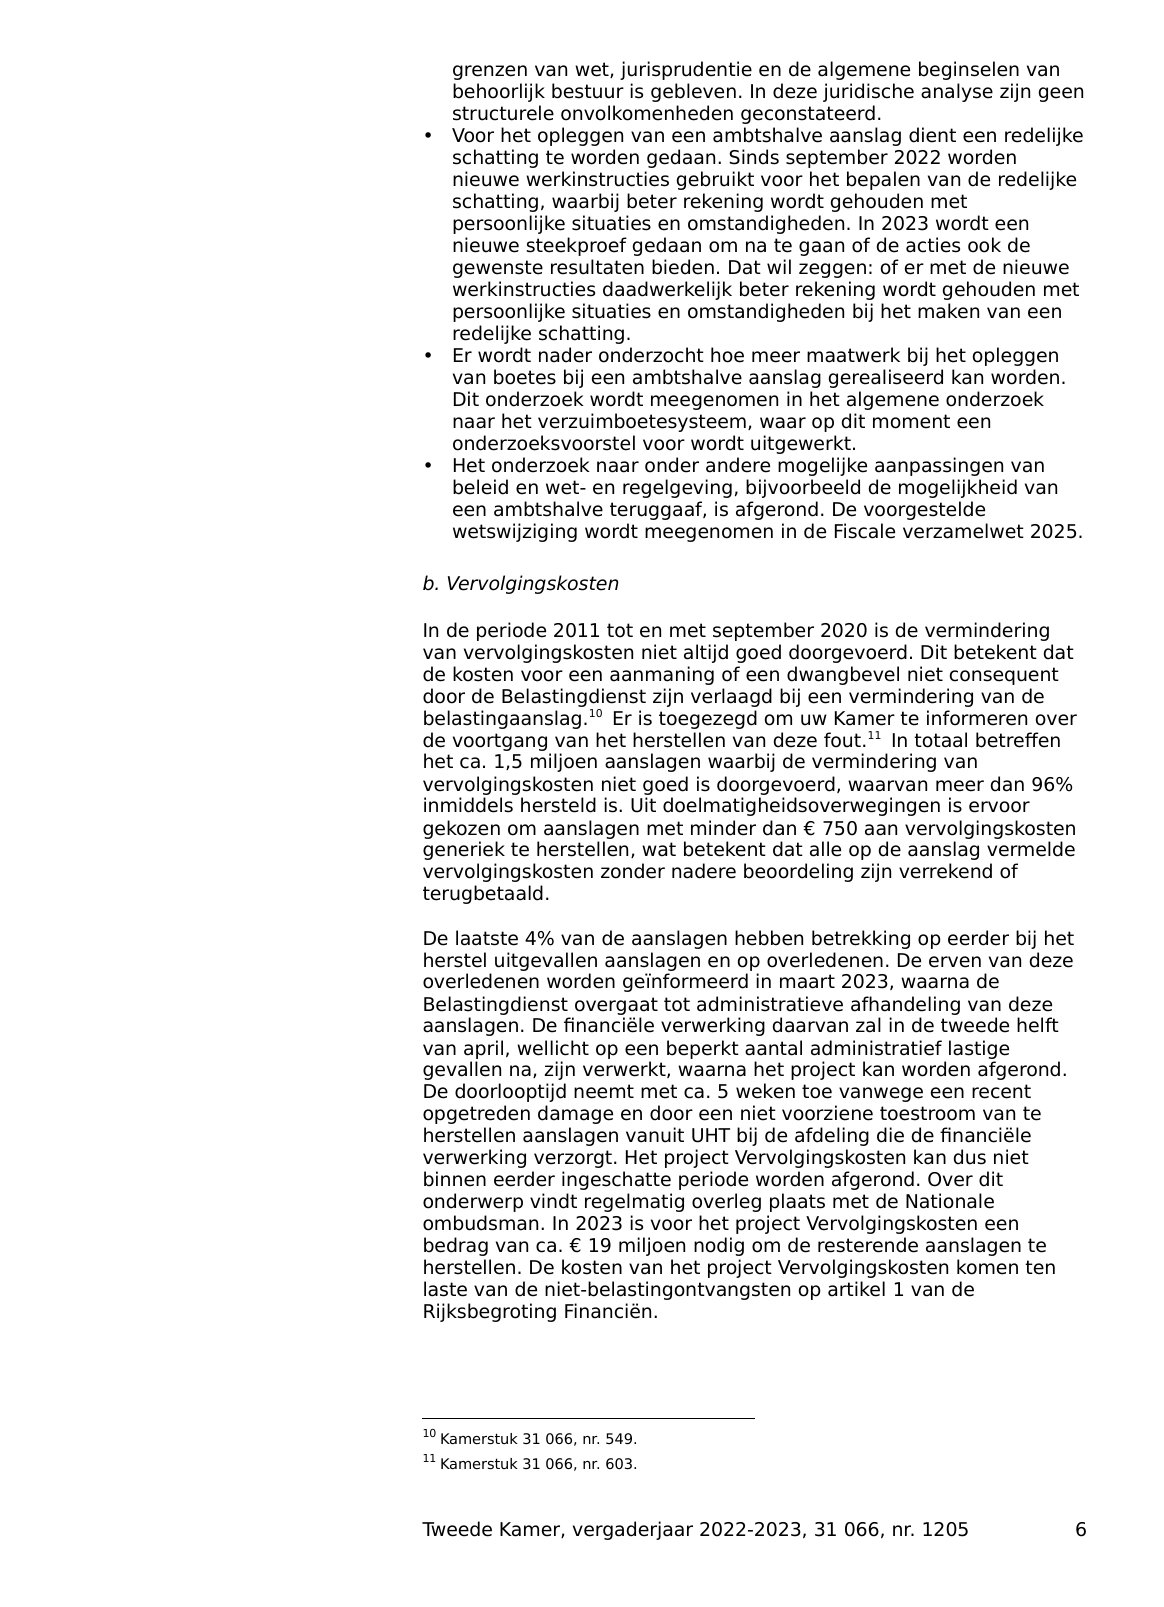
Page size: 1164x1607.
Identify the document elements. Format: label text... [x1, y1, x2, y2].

text Kamerstuk 31 066, nr. 603. [422, 1452, 1087, 1474]
text De laatste 4% van de aanslagen hebben betrekking op eerder bij het herstel uitgevallen aanslagen en op overledenen. De erven van deze overledenen worden geïnformeerd in maart 2023, waarna de Belastingdienst overgaat tot administratieve afhandeling van deze aanslagen. De financiële verwerking daarvan zal in de tweede helft van april, wellicht op een beperkt aantal administratief lastige gevallen na, zijn verwerkt, waarna het project kan worden afgerond. De doorlooptijd neemt met ca. 5 weken toe vanwege een recent opgetreden damage en door een niet voorziene toestroom van te herstellen aanslagen vanuit UHT bij de afdeling die de financiële verwerking verzorgt. Het project Vervolgingskosten kan dus niet binnen eerder ingeschatte periode worden afgerond. Over dit onderwerp vindt regelmatig overleg plaats met de Nationale ombudsman. In 2023 is voor het project Vervolgingskosten een bedrag van ca. € 19 miljoen nodig om de resterende aanslagen te herstellen. De kosten van het project Vervolgingskosten komen ten laste van de niet-belastingontvangsten op artikel 1 van de Rijksbegroting Financiën. [422, 927, 1087, 1323]
text • Het onderzoek naar onder andere mogelijke aanpassingen van beleid en wet- en regelgeving, bijvoorbeeld de mogelijkheid van een ambtshalve teruggaaf, is afgerond. De voorgestelde wetswijziging wordt meegenomen in de Fiscale verzamelwet 2025. [422, 455, 1087, 543]
text • Voor het opleggen van een ambtshalve aanslag dient een redelijke schatting te worden gedaan. Sinds september 2022 worden nieuwe werkinstructies gebruikt voor het bepalen van de redelijke schatting, waarbij beter rekening wordt gehouden met persoonlijke situaties en omstandigheden. In 2023 wordt een nieuwe steekproef gedaan om na te gaan of de acties ook de gewenste resultaten bieden. Dat wil zeggen: of er met de nieuwe werkinstructies daadwerkelijk beter rekening wordt gehouden met persoonlijke situaties en omstandigheden bij het maken van een redelijke schatting. [422, 125, 1087, 345]
text grenzen van wet, jurisprudentie en de algemene beginselen van behoorlijk bestuur is gebleven. In deze juridische analyse zijn geen structurele onvolkomenheden geconstateerd. [422, 59, 1087, 125]
subtitle b. Vervolgingskosten [422, 573, 1087, 594]
text • Er wordt nader onderzocht hoe meer maatwerk bij het opleggen van boetes bij een ambtshalve aanslag gerealiseerd kan worden. Dit onderzoek wordt meegenomen in het algemene onderzoek naar het verzuimboetesysteem, waar op dit moment een onderzoeksvoorstel voor wordt uitgewerkt. [422, 345, 1087, 455]
text In de periode 2011 tot en met september 2020 is de vermindering van vervolgingskosten niet altijd goed doorgevoerd. Dit betekent dat de kosten voor een aanmaning of een dwangbevel niet consequent door de Belastingdienst zijn verlaagd bij een vermindering van de belastingaanslag. Er is toegezegd om uw Kamer te informeren over de voortgang van het herstellen van deze fout. In totaal betreffen het ca. 1,5 miljoen aanslagen waarbij de vermindering van vervolgingskosten niet goed is doorgevoerd, waarvan meer dan 96% inmiddels hersteld is. Uit doelmatigheidsoverwegingen is ervoor gekozen om aanslagen met minder dan € 750 aan vervolgingskosten generiek te herstellen, wat betekent dat alle op de aanslag vermelde vervolgingskosten zonder nadere beoordeling zijn verrekend of terugbetaald. [422, 619, 1087, 905]
text Kamerstuk 31 066, nr. 549. [422, 1427, 1087, 1449]
